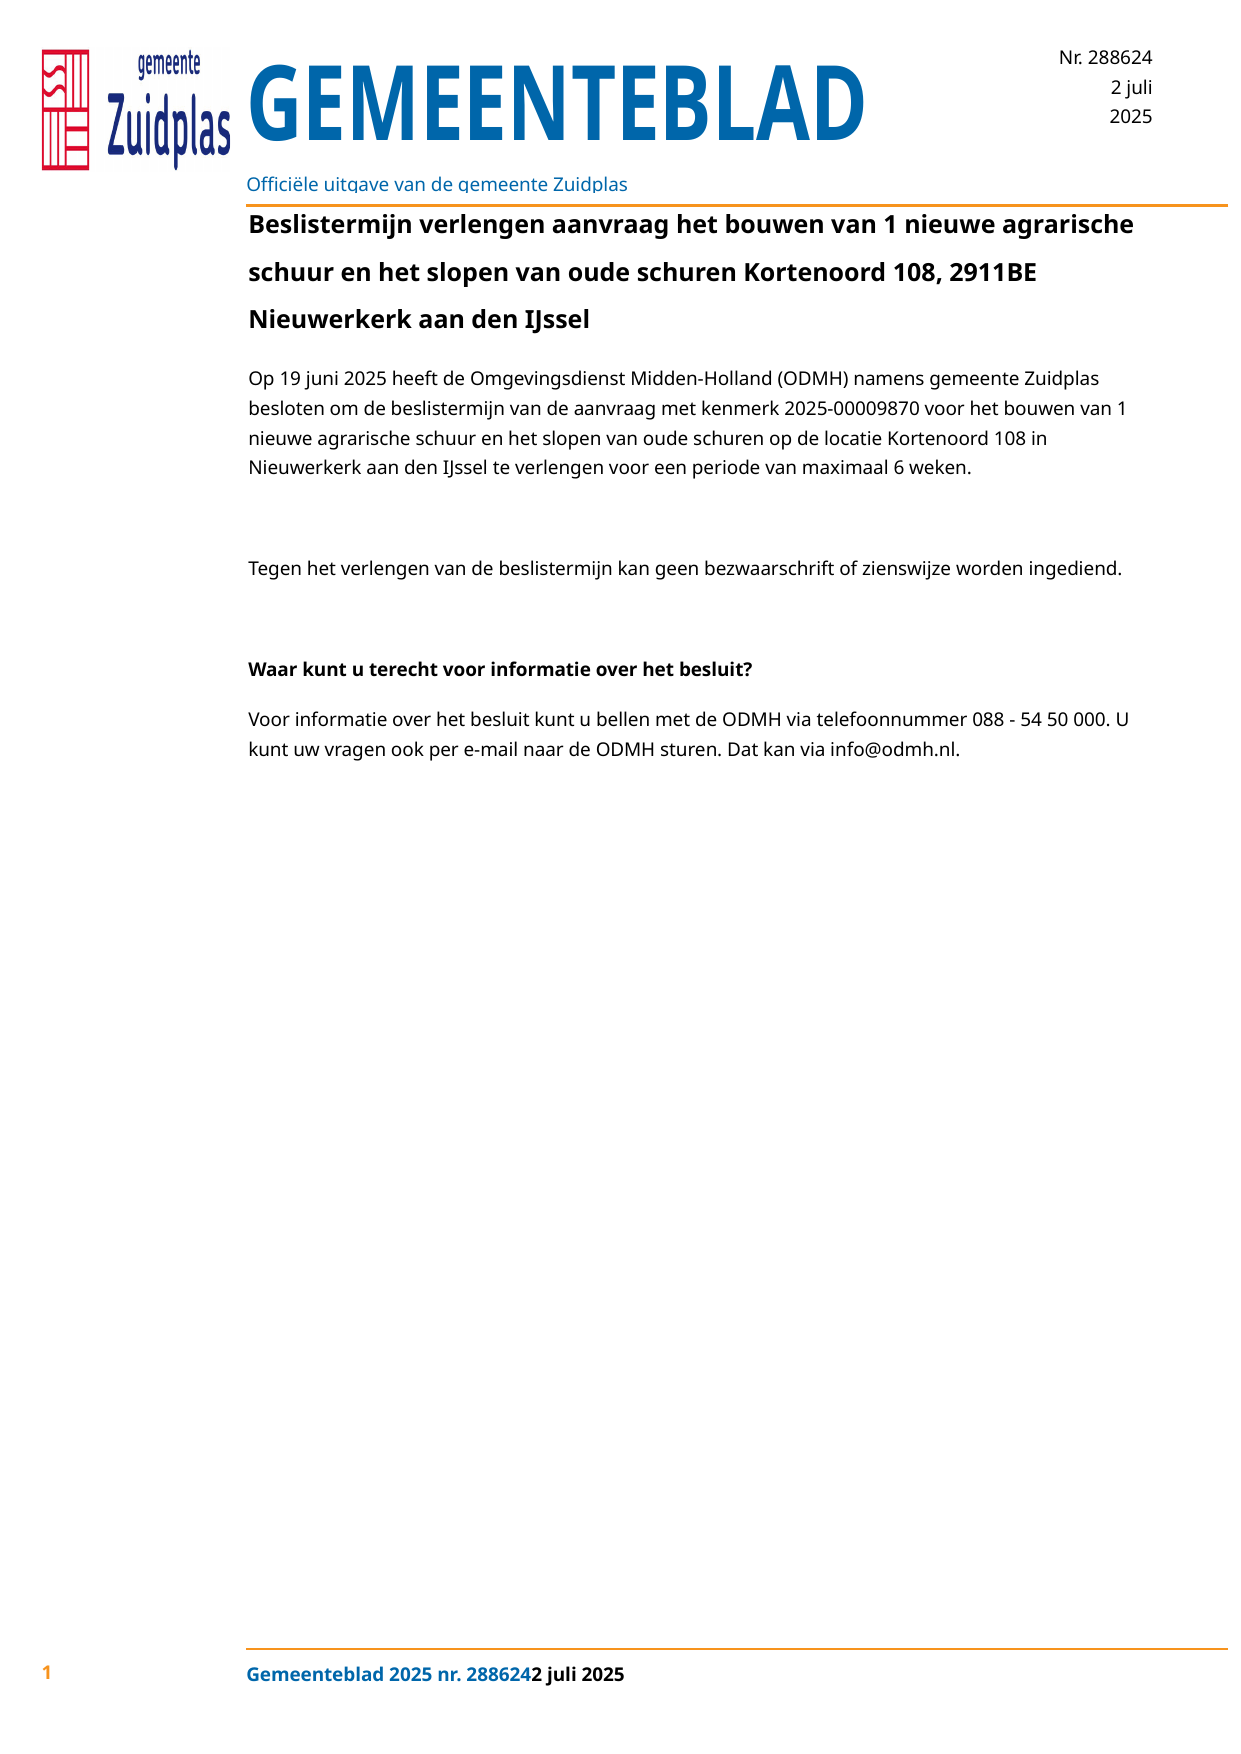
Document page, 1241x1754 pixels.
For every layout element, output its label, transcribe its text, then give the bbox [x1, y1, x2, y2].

text Op 19 juni 2025 heeft de Omgevingsdienst Midden-Holland (ODMH) namens gemeente Zuidplas besloten om de beslistermijn van de aanvraag met kenmerk 2025-00009870 voor het bouwen van 1 nieuwe agrarische schuur en het slopen van oude schuren op de locatie Kortenoord 108 in Nieuwerkerk aan den IJssel te verlengen voor een periode van maximaal 6 weken. [248, 366, 1152, 480]
picture [41, 47, 231, 172]
text Tegen het verlengen van de beslistermijn kan geen bezwaarschrift of zienswijze worden ingediend. [248, 555, 1152, 581]
text Beslistermijn verlengen aanvraag het bouwen van 1 nieuwe agrarische schuur en het slopen van oude schuren Kortenoord 108, 2911BE Nieuwerkerk aan den IJssel [248, 207, 1152, 336]
text Voor informatie over het besluit kunt u bellen met de ODMH via telefoonnummer 088 - 54 50 000. U kunt uw vragen ook per e-mail naar de ODMH sturen. Dat kan via info@odmh.nl. [248, 706, 1152, 762]
text Waar kunt u terecht voor informatie over het besluit? [248, 656, 1152, 682]
